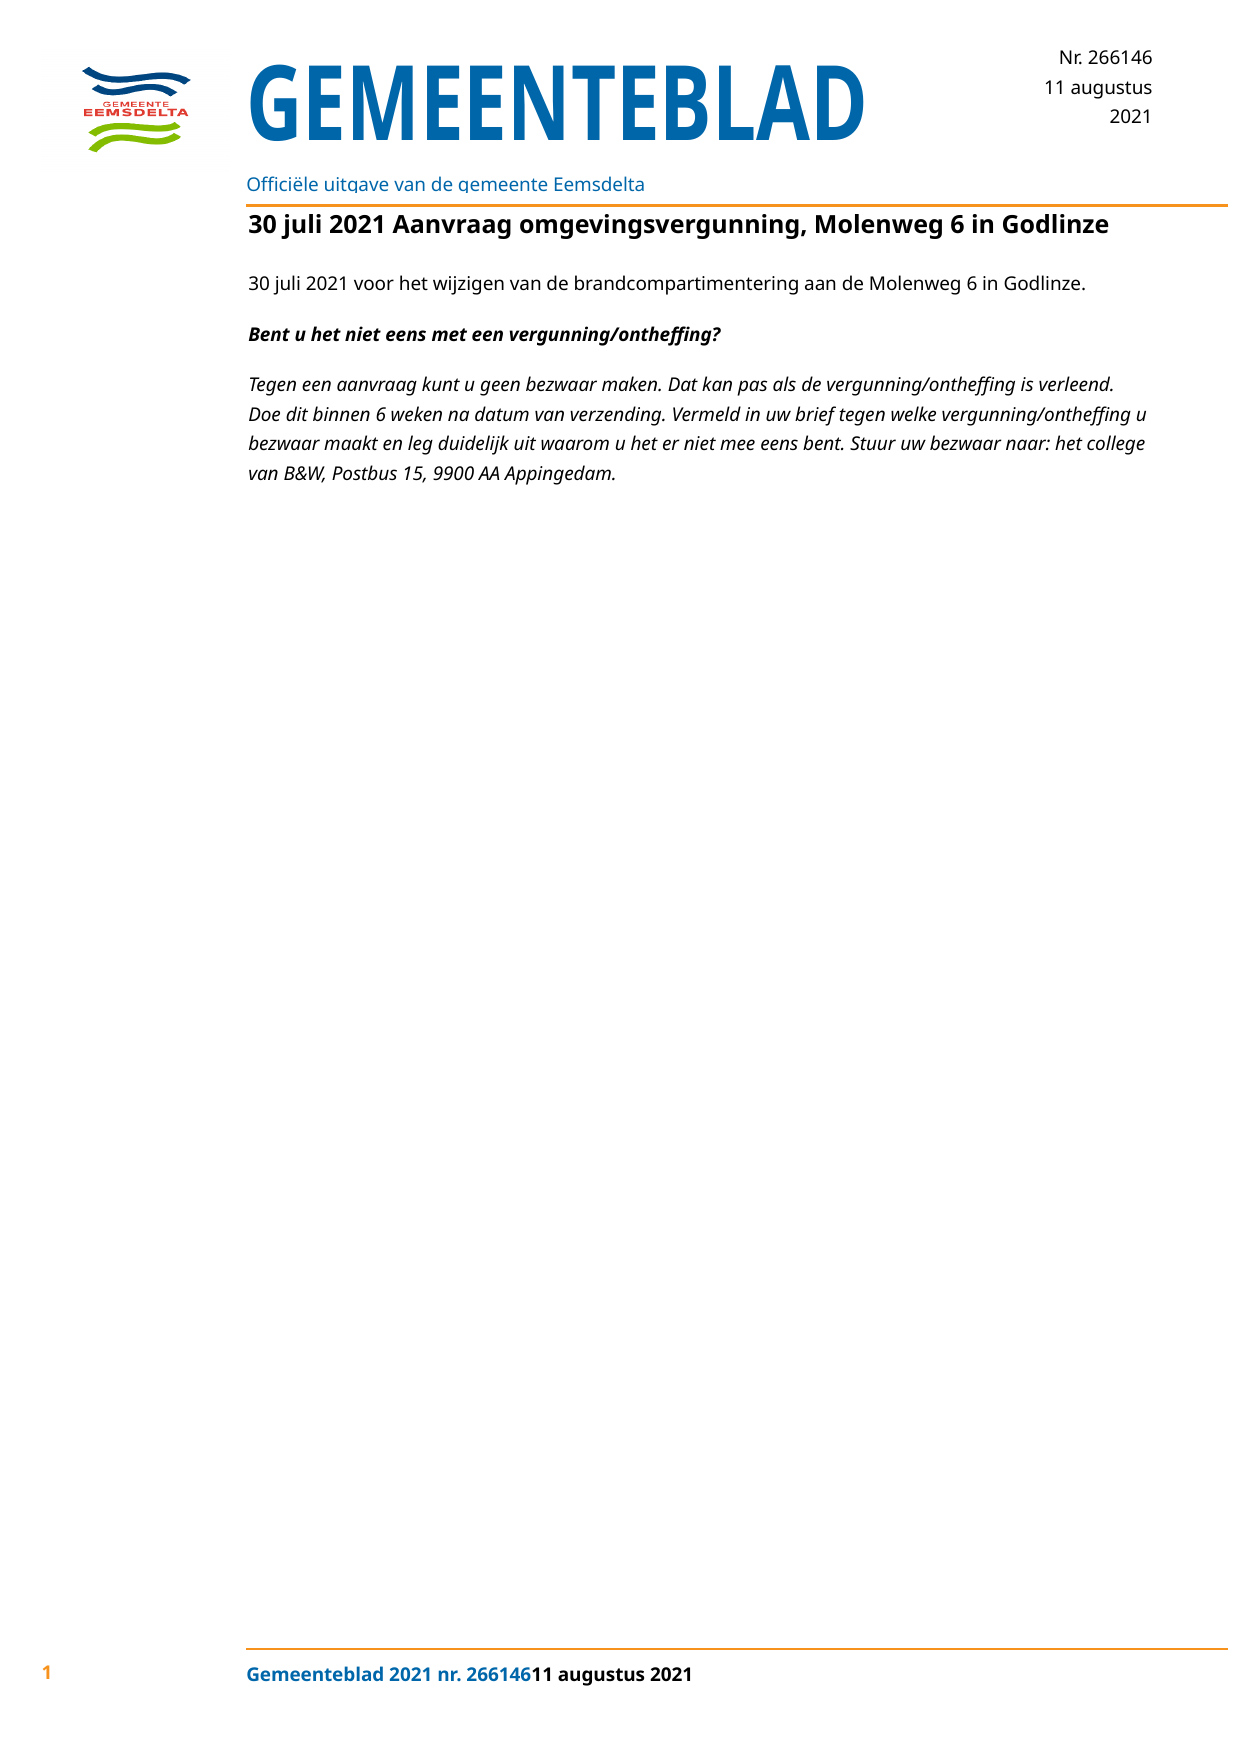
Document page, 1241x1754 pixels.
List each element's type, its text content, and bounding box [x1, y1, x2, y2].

picture [41, 47, 231, 172]
text Tegen een aanvraag kunt u geen bezwaar maken. Dat kan pas als de vergunning/ontheffing is verleend. Doe dit binnen 6 weken na datum van verzending. Vermeld in uw brief tegen welke vergunning/ontheffing u bezwaar maakt en leg duidelijk uit waarom u het er niet mee eens bent. Stuur uw bezwaar naar: het college van B&W, Postbus 15, 9900 AA Appingedam. [248, 371, 1152, 486]
text Bent u het niet eens met een vergunning/ontheffing? [248, 321, 1152, 346]
text 30 juli 2021 Aanvraag omgevingsvergunning, Molenweg 6 in Godlinze [248, 207, 1152, 241]
text 30 juli 2021 voor het wijzigen van de brandcompartimentering aan de Molenweg 6 in Godlinze. [248, 270, 1152, 296]
